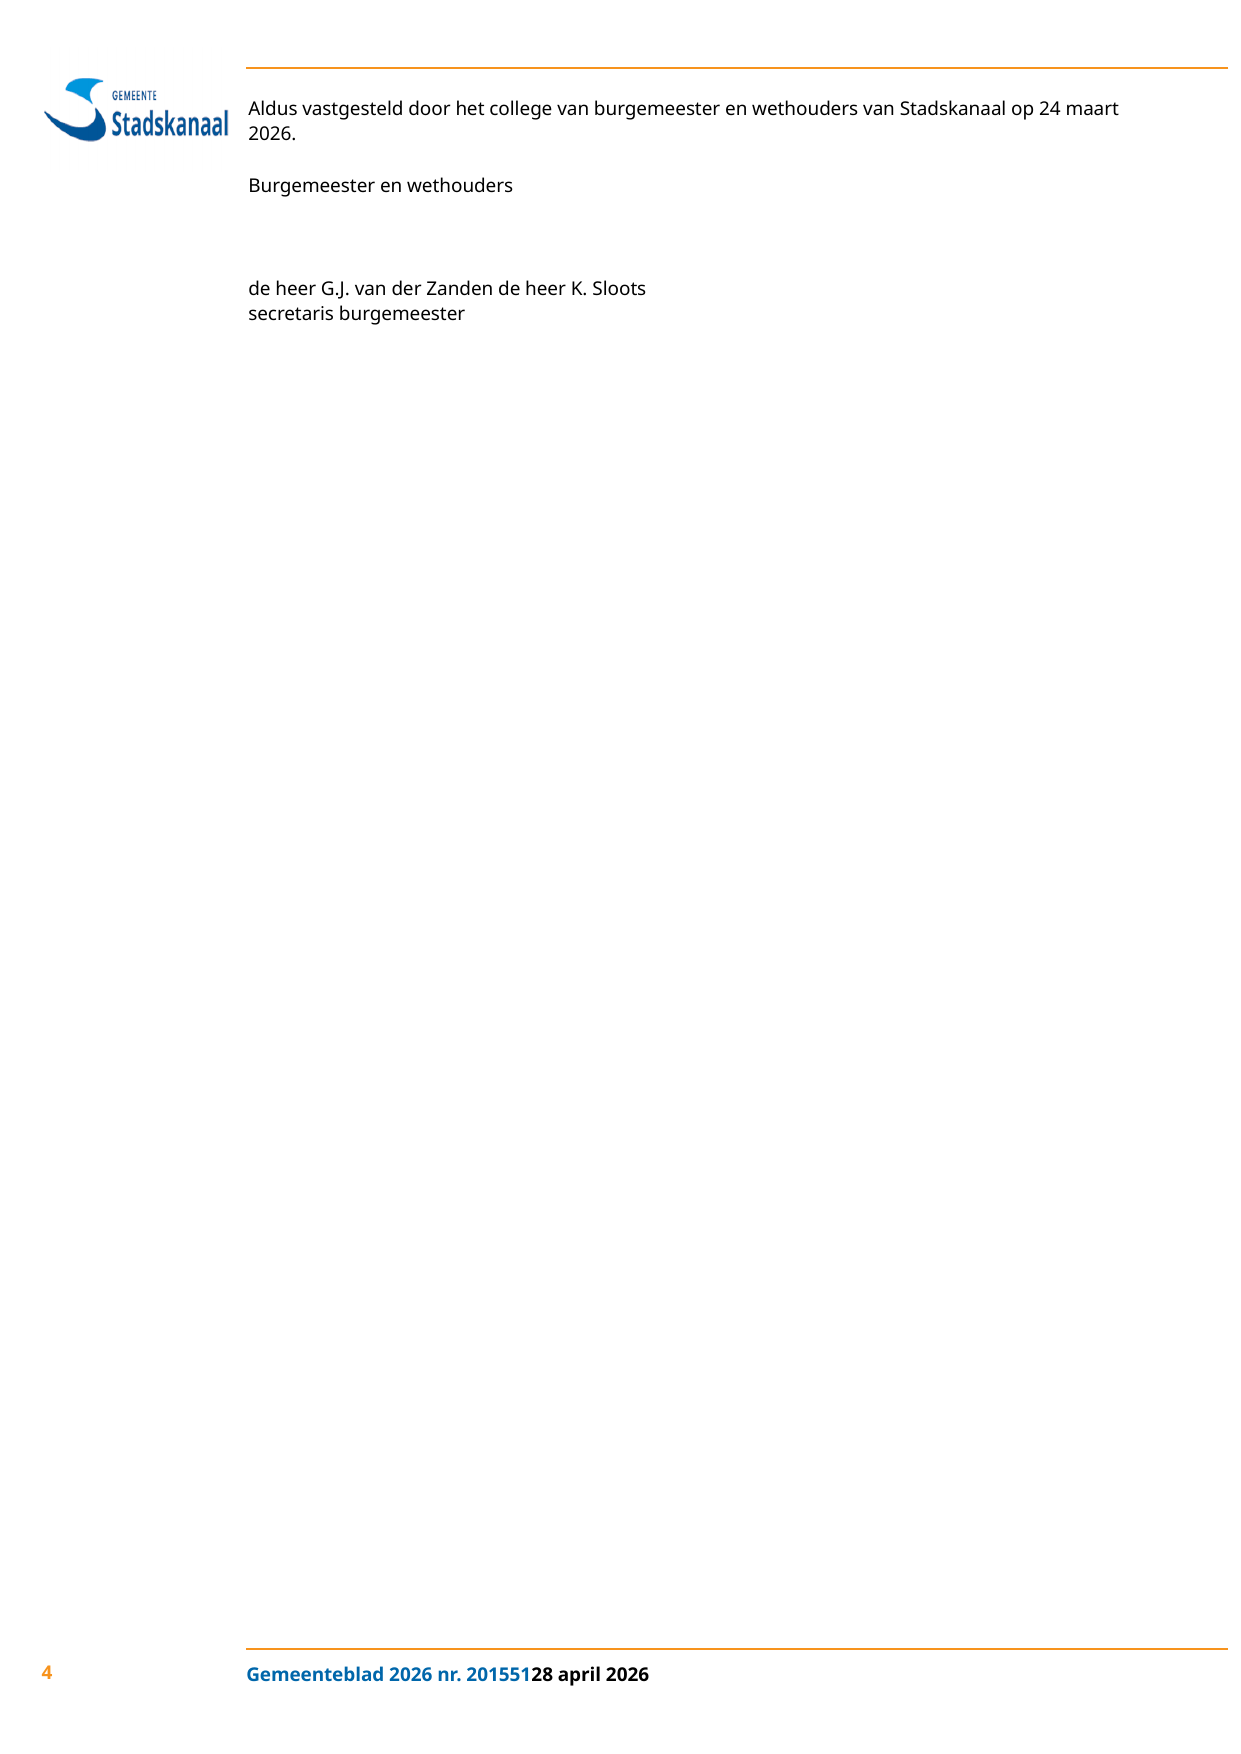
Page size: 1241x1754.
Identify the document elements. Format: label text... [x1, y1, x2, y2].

picture [41, 47, 231, 172]
text de heer G.J. van der Zanden de heer K. Sloots [248, 275, 1152, 301]
text Burgemeester en wethouders [248, 172, 1152, 198]
text Aldus vastgesteld door het college van burgemeester en wethouders van Stadskanaal op 24 maart 2026. [248, 95, 1152, 146]
text secretaris burgemeester [248, 301, 1152, 326]
